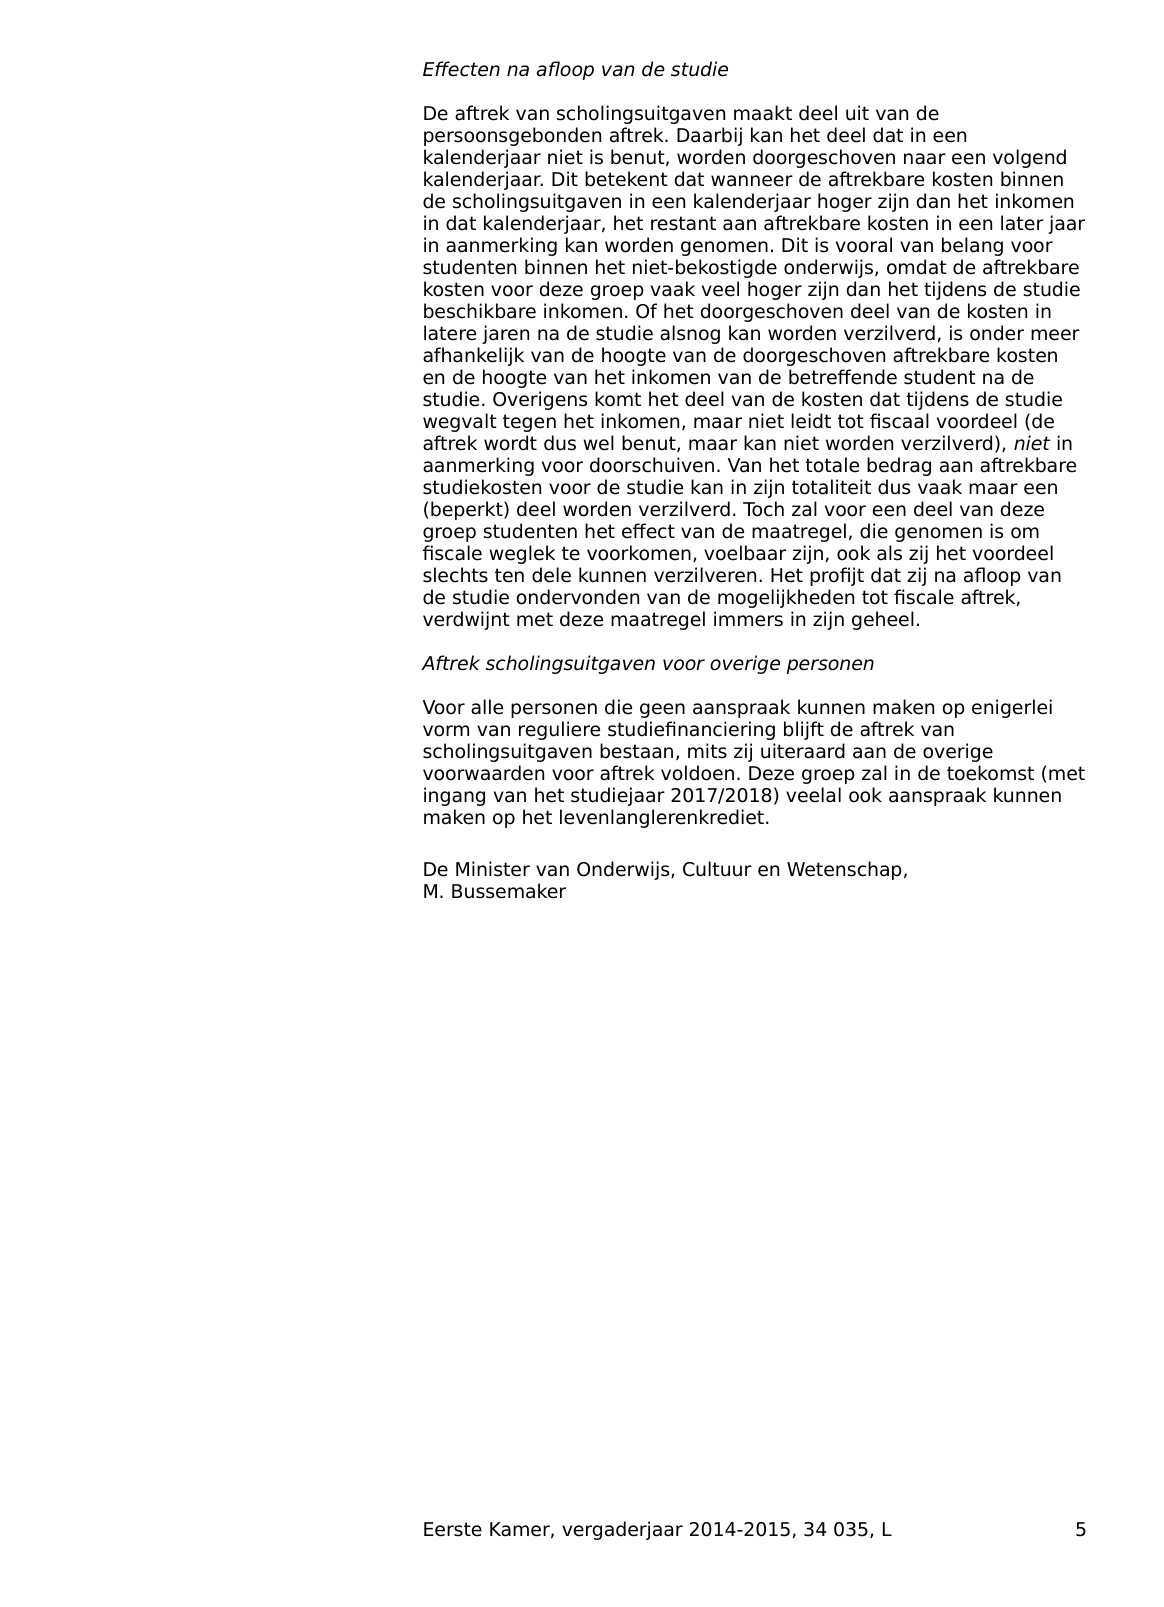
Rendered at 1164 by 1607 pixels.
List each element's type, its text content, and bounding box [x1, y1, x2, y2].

text De aftrek van scholingsuitgaven maakt deel uit van de persoonsgebonden aftrek. Daarbij kan het deel dat in een kalenderjaar niet is benut, worden doorgeschoven naar een volgend kalenderjaar. Dit betekent dat wanneer de aftrekbare kosten binnen de scholingsuitgaven in een kalenderjaar hoger zijn dan het inkomen in dat kalenderjaar, het restant aan aftrekbare kosten in een later jaar in aanmerking kan worden genomen. Dit is vooral van belang voor studenten binnen het niet-bekostigde onderwijs, omdat de aftrekbare kosten voor deze groep vaak veel hoger zijn dan het tijdens de studie beschikbare inkomen. Of het doorgeschoven deel van de kosten in latere jaren na de studie alsnog kan worden verzilverd, is onder meer afhankelijk van de hoogte van de doorgeschoven aftrekbare kosten en de hoogte van het inkomen van de betreffende student na de studie. Overigens komt het deel van de kosten dat tijdens de studie wegvalt tegen het inkomen, maar niet leidt tot fiscaal voordeel (de aftrek wordt dus wel benut, maar kan niet worden verzilverd), niet in aanmerking voor doorschuiven. Van het totale bedrag aan aftrekbare studiekosten voor de studie kan in zijn totaliteit dus vaak maar een (beperkt) deel worden verzilverd. Toch zal voor een deel van deze groep studenten het effect van de maatregel, die genomen is om fiscale weglek te voorkomen, voelbaar zijn, ook als zij het voordeel slechts ten dele kunnen verzilveren. Het profijt dat zij na afloop van de studie ondervonden van de mogelijkheden tot fiscale aftrek, verdwijnt met deze maatregel immers in zijn geheel. [422, 103, 1087, 631]
text De Minister van Onderwijs, Cultuur en Wetenschap, M. Bussemaker [422, 859, 1087, 903]
subtitle Aftrek scholingsuitgaven voor overige personen [422, 653, 1087, 675]
text Voor alle personen die geen aanspraak kunnen maken op enigerlei vorm van reguliere studiefinanciering blijft de aftrek van scholingsuitgaven bestaan, mits zij uiteraard aan de overige voorwaarden voor aftrek voldoen. Deze groep zal in de toekomst (met ingang van het studiejaar 2017/2018) veelal ook aanspraak kunnen maken op het levenlanglerenkrediet. [422, 697, 1087, 829]
subtitle Effecten na afloop van de studie [422, 59, 1087, 81]
